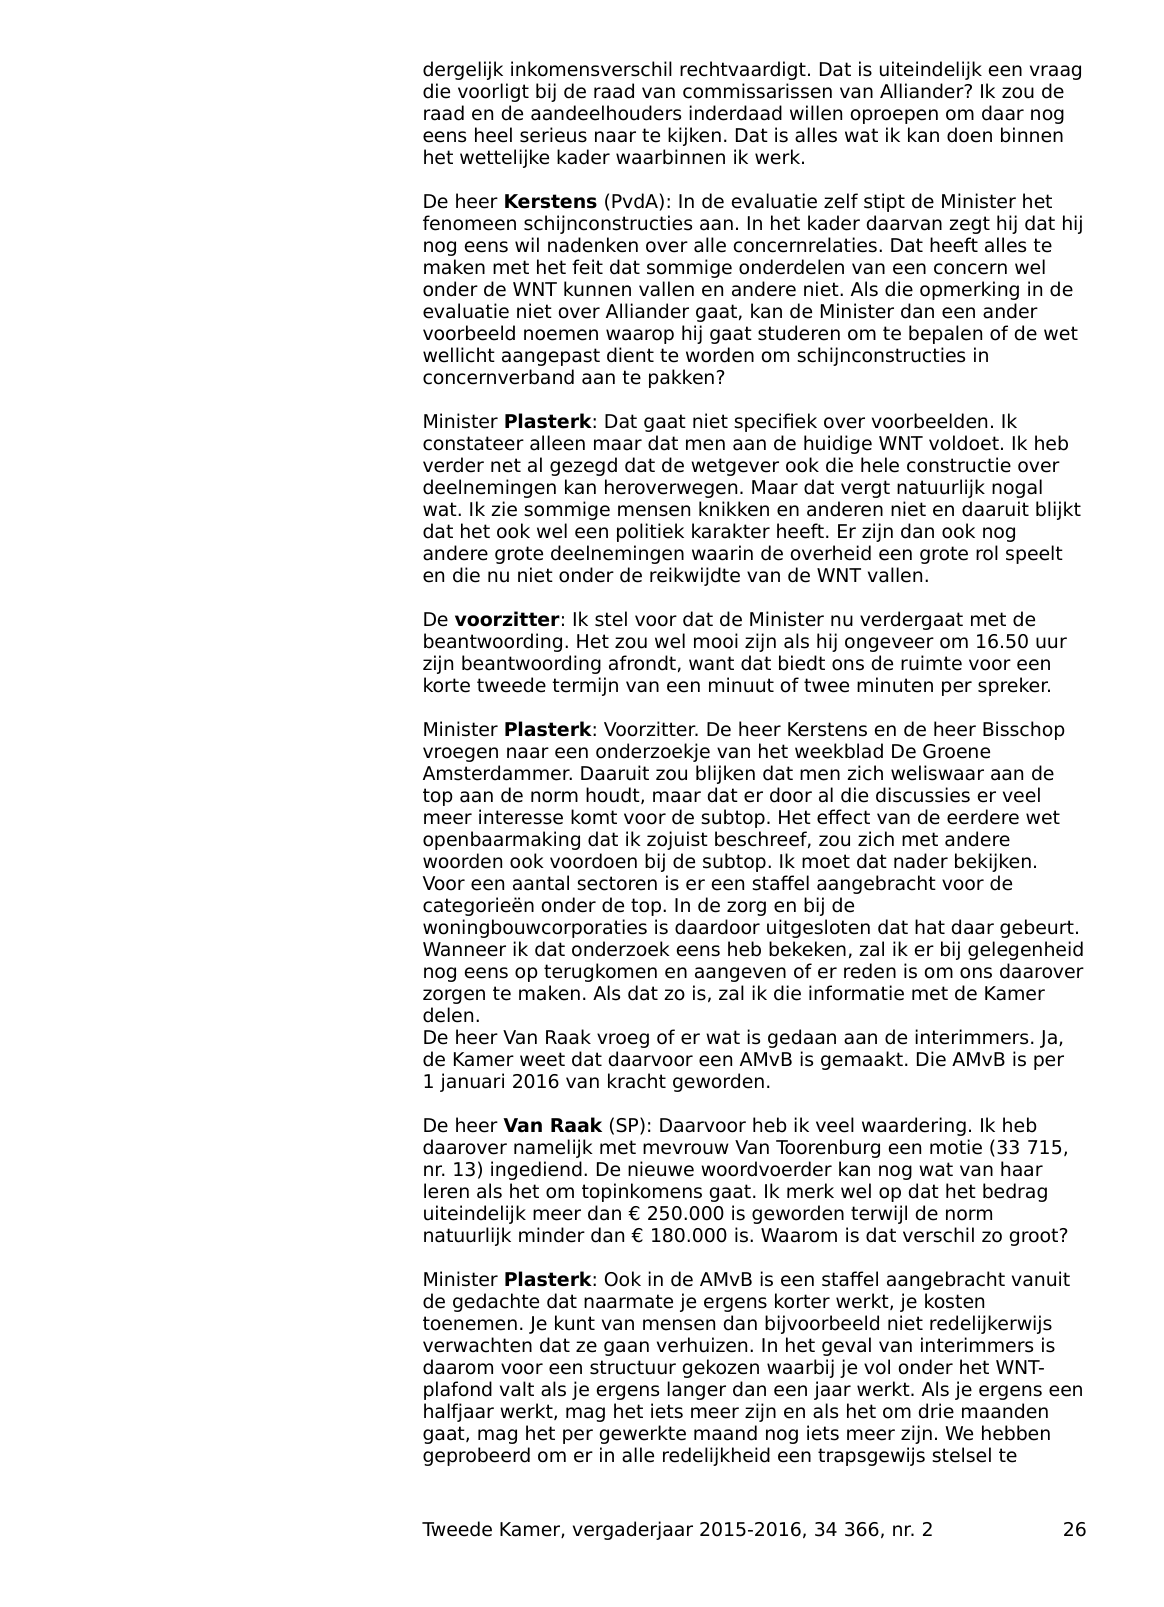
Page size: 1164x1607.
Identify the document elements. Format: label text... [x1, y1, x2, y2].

text dergelijk inkomensverschil rechtvaardigt. Dat is uiteindelijk een vraag die voorligt bij de raad van commissarissen van Alliander? Ik zou de raad en de aandeelhouders inderdaad willen oproepen om daar nog eens heel serieus naar te kijken. Dat is alles wat ik kan doen binnen het wettelijke kader waarbinnen ik werk. [422, 59, 1087, 169]
text De voorzitter: Ik stel voor dat de Minister nu verdergaat met de beantwoording. Het zou wel mooi zijn als hij ongeveer om 16.50 uur zijn beantwoording afrondt, want dat biedt ons de ruimte voor een korte tweede termijn van een minuut of twee minuten per spreker. [422, 609, 1087, 697]
text De heer Van Raak (SP): Daarvoor heb ik veel waardering. Ik heb daarover namelijk met mevrouw Van Toorenburg een motie (33 715, nr. 13) ingediend. De nieuwe woordvoerder kan nog wat van haar leren als het om topinkomens gaat. Ik merk wel op dat het bedrag uiteindelijk meer dan € 250.000 is geworden terwijl de norm natuurlijk minder dan € 180.000 is. Waarom is dat verschil zo groot? [422, 1115, 1087, 1247]
text De heer Kerstens (PvdA): In de evaluatie zelf stipt de Minister het fenomeen schijnconstructies aan. In het kader daarvan zegt hij dat hij nog eens wil nadenken over alle concernrelaties. Dat heeft alles te maken met het feit dat sommige onderdelen van een concern wel onder de WNT kunnen vallen en andere niet. Als die opmerking in de evaluatie niet over Alliander gaat, kan de Minister dan een ander voorbeeld noemen waarop hij gaat studeren om te bepalen of de wet wellicht aangepast dient te worden om schijnconstructies in concernverband aan te pakken? [422, 191, 1087, 389]
text Minister Plasterk: Dat gaat niet specifiek over voorbeelden. Ik constateer alleen maar dat men aan de huidige WNT voldoet. Ik heb verder net al gezegd dat de wetgever ook die hele constructie over deelnemingen kan heroverwegen. Maar dat vergt natuurlijk nogal wat. Ik zie sommige mensen knikken en anderen niet en daaruit blijkt dat het ook wel een politiek karakter heeft. Er zijn dan ook nog andere grote deelnemingen waarin de overheid een grote rol speelt en die nu niet onder de reikwijdte van de WNT vallen. [422, 411, 1087, 587]
text Minister Plasterk: Ook in de AMvB is een staffel aangebracht vanuit de gedachte dat naarmate je ergens korter werkt, je kosten toenemen. Je kunt van mensen dan bijvoorbeeld niet redelijkerwijs verwachten dat ze gaan verhuizen. In het geval van interimmers is daarom voor een structuur gekozen waarbij je vol onder het WNT-plafond valt als je ergens langer dan een jaar werkt. Als je ergens een halfjaar werkt, mag het iets meer zijn en als het om drie maanden gaat, mag het per gewerkte maand nog iets meer zijn. We hebben geprobeerd om er in alle redelijkheid een trapsgewijs stelsel te [422, 1269, 1087, 1467]
text Minister Plasterk: Voorzitter. De heer Kerstens en de heer Bisschop vroegen naar een onderzoekje van het weekblad De Groene Amsterdammer. Daaruit zou blijken dat men zich weliswaar aan de top aan de norm houdt, maar dat er door al die discussies er veel meer interesse komt voor de subtop. Het effect van de eerdere wet openbaarmaking dat ik zojuist beschreef, zou zich met andere woorden ook voordoen bij de subtop. Ik moet dat nader bekijken. Voor een aantal sectoren is er een staffel aangebracht voor de categorieën onder de top. In de zorg en bij de woningbouwcorporaties is daardoor uitgesloten dat hat daar gebeurt. Wanneer ik dat onderzoek eens heb bekeken, zal ik er bij gelegenheid nog eens op terugkomen en aangeven of er reden is om ons daarover zorgen te maken. Als dat zo is, zal ik die informatie met de Kamer delen. [422, 719, 1087, 1027]
text De heer Van Raak vroeg of er wat is gedaan aan de interimmers. Ja, de Kamer weet dat daarvoor een AMvB is gemaakt. Die AMvB is per 1 januari 2016 van kracht geworden. [422, 1027, 1087, 1093]
